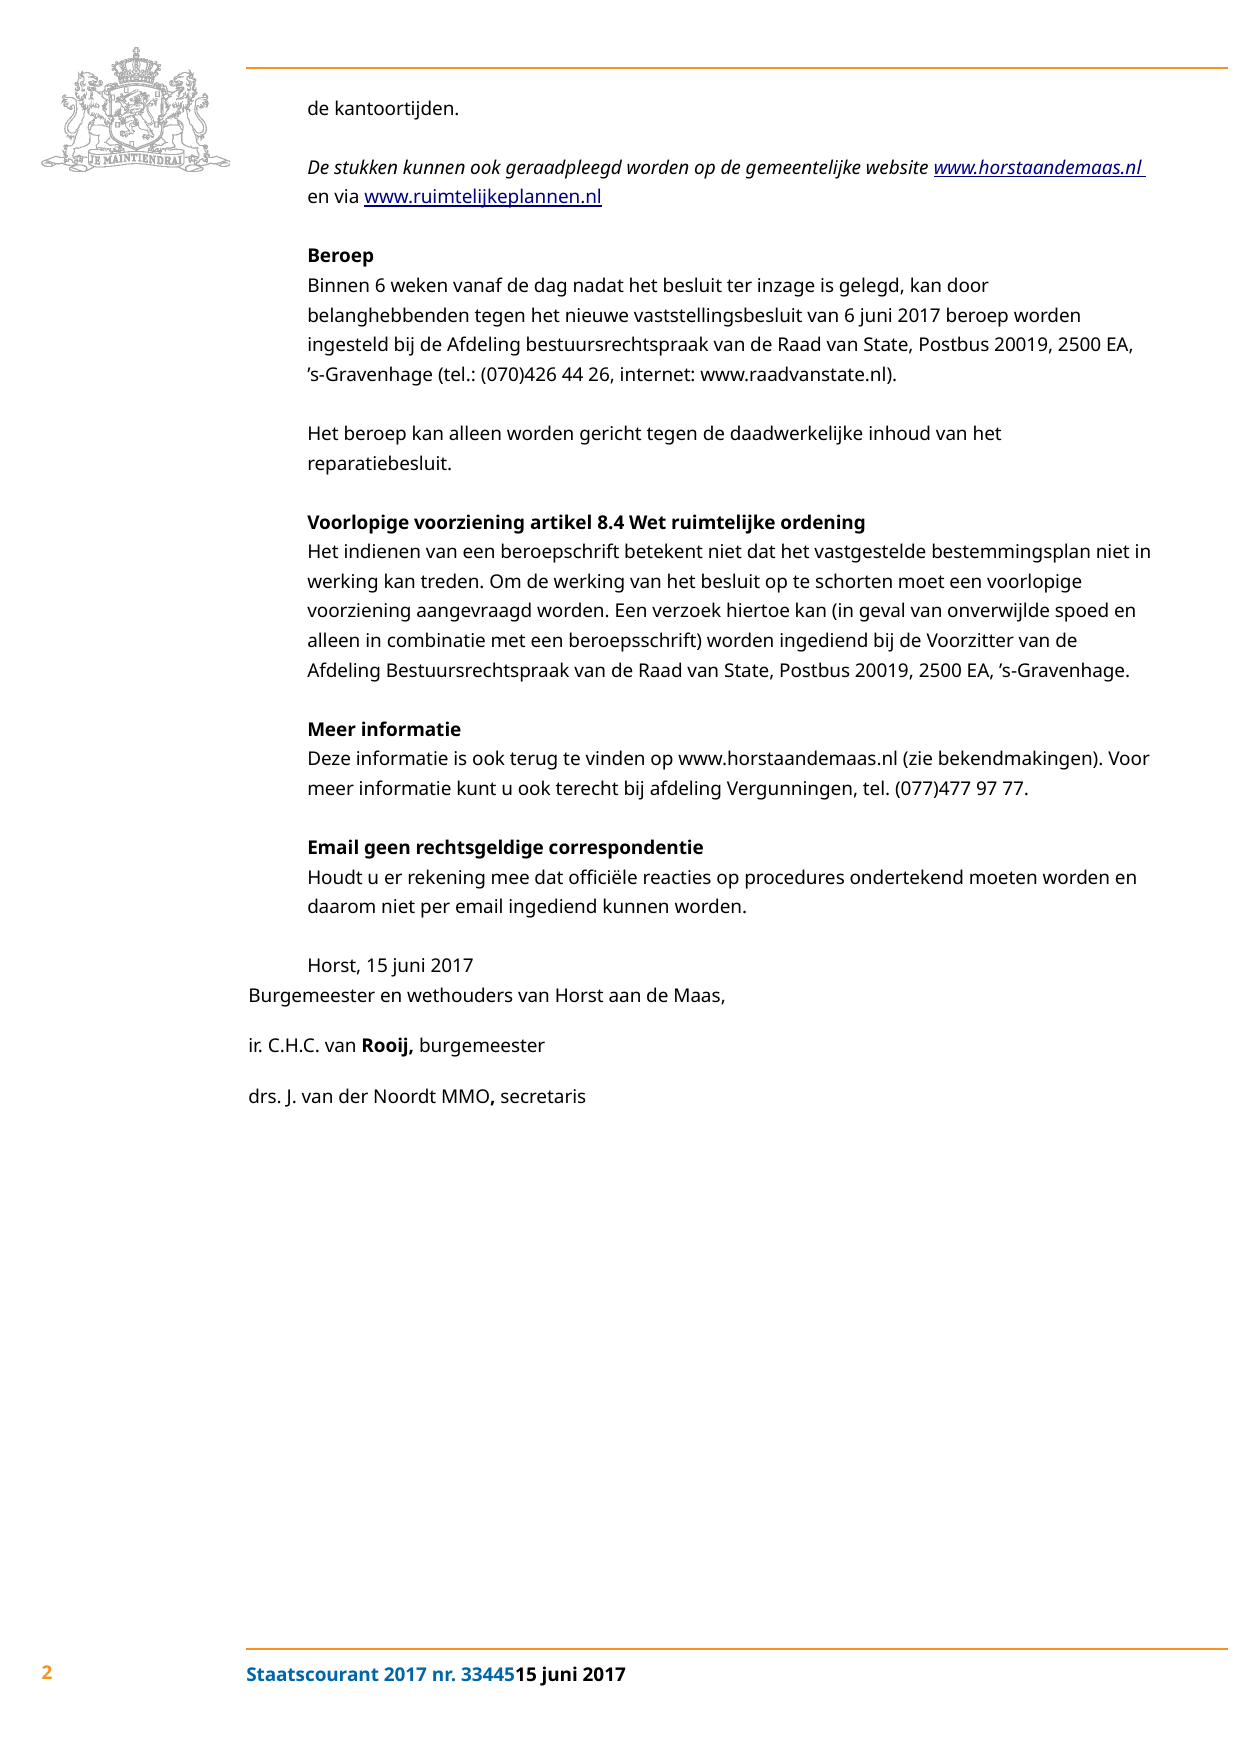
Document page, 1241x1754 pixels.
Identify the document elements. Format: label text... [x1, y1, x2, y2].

text Burgemeester en wethouders van Horst aan de Maas, [248, 982, 1152, 1008]
text ir. C.H.C. van Rooij, burgemeester [248, 1033, 1152, 1058]
picture [41, 47, 231, 172]
list Het beroep kan alleen worden gericht tegen de daadwerkelijke inhoud van het reparatiebesluit. [248, 420, 1152, 476]
list Houdt u er rekening mee dat officiële reacties op procedures ondertekend moeten worden en daarom niet per email ingediend kunnen worden. [248, 864, 1152, 919]
list De stukken kunnen ook geraadpleegd worden op de gemeentelijke website www.horstaandemaas.nl en via www.ruimtelijkeplannen.nl [248, 154, 1152, 209]
text drs. J. van der Noordt MMO, secretaris [248, 1083, 1152, 1109]
list Deze informatie is ook terug te vinden op www.horstaandemaas.nl (zie bekendmakingen). Voor meer informatie kunt u ook terecht bij afdeling Vergunningen, tel. (077)477 97 77. [248, 746, 1152, 801]
list Voorlopige voorziening artikel 8.4 Wet ruimtelijke ordening [248, 509, 1152, 535]
list Beroep [248, 243, 1152, 268]
list Binnen 6 weken vanaf de dag nadat het besluit ter inzage is gelegd, kan door belanghebbenden tegen het nieuwe vaststellingsbesluit van 6 juni 2017 beroep worden ingesteld bij de Afdeling bestuursrechtspraak van de Raad van State, Postbus 20019, 2500 EA, ’s-Gravenhage (tel.: (070)426 44 26, internet: www.raadvanstate.nl). [248, 272, 1152, 387]
list Het indienen van een beroepschrift betekent niet dat het vastgestelde bestemmingsplan niet in werking kan treden. Om de werking van het besluit op te schorten moet een voorlopige voorziening aangevraagd worden. Een verzoek hiertoe kan (in geval van onverwijlde spoed en alleen in combinatie met een beroepsschrift) worden ingediend bij de Voorzitter van de Afdeling Bestuursrechtspraak van de Raad van State, Postbus 20019, 2500 EA, ’s-Gravenhage. [248, 538, 1152, 683]
list Meer informatie [248, 716, 1152, 742]
list de kantoortijden. [248, 95, 1152, 121]
list Email geen rechtsgeldige correspondentie [248, 834, 1152, 860]
list Horst, 15 juni 2017 [248, 953, 1152, 978]
